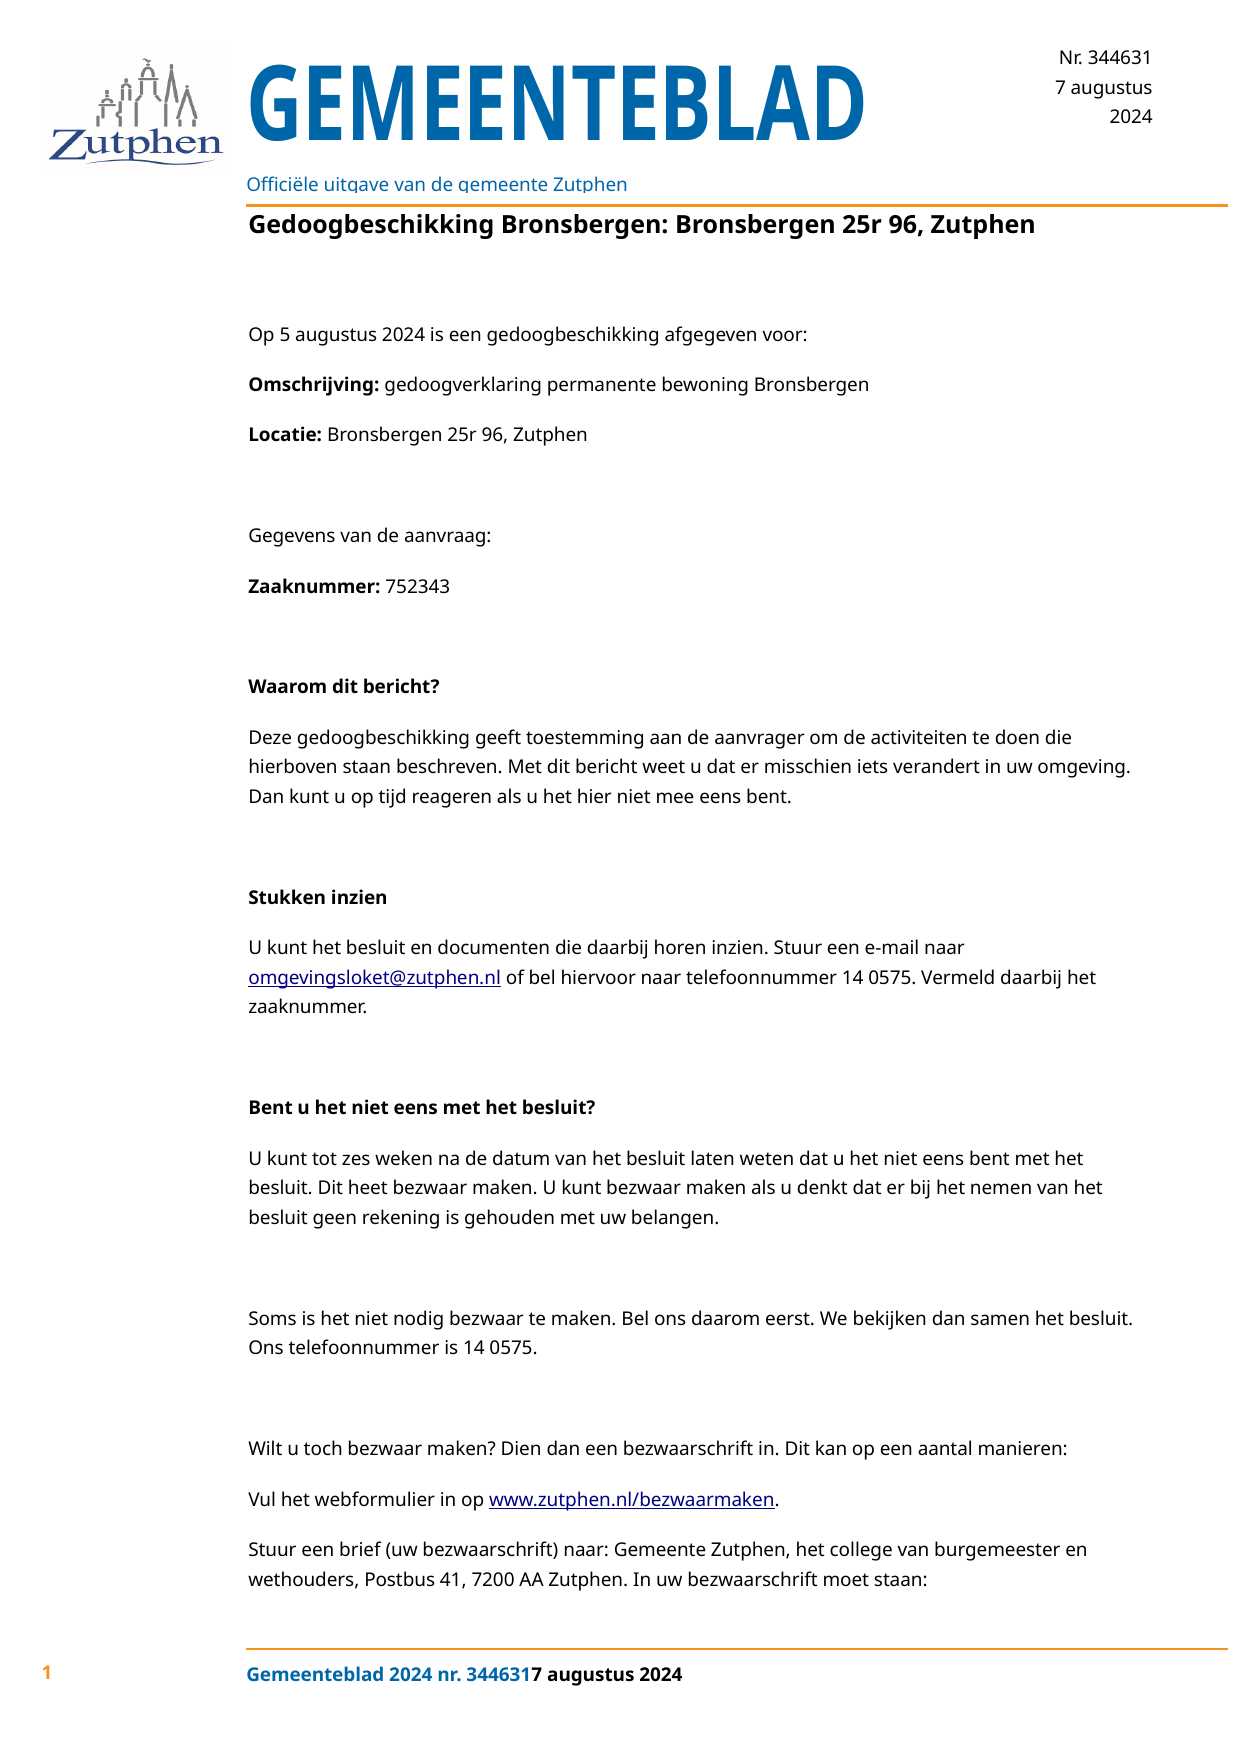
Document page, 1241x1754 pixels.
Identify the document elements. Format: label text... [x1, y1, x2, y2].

text Deze gedoogbeschikking geeft toestemming aan de aanvrager om de activiteiten te doen die hierboven staan beschreven. Met dit bericht weet u dat er misschien iets verandert in uw omgeving. Dan kunt u op tijd reageren als u het hier niet mee eens bent. [248, 724, 1152, 809]
text Omschrijving: gedoogverklaring permanente bewoning Bronsbergen [248, 371, 1152, 397]
text Zaaknummer: 752343 [248, 573, 1152, 598]
text Gedoogbeschikking Bronsbergen: Bronsbergen 25r 96, Zutphen [248, 207, 1152, 241]
text U kunt het besluit en documenten die daarbij horen inzien. Stuur een e-mail naar omgevingsloket@zutphen.nl of bel hiervoor naar telefoonnummer 14 0575. Vermeld daarbij het zaaknummer. [248, 934, 1152, 1019]
text Bent u het niet eens met het besluit? [248, 1094, 1152, 1120]
text Wilt u toch bezwaar maken? Dien dan een bezwaarschrift in. Dit kan op een aantal manieren: [248, 1435, 1152, 1461]
text Waarom dit bericht? [248, 674, 1152, 699]
text Stukken inzien [248, 884, 1152, 910]
text Soms is het niet nodig bezwaar te maken. Bel ons daarom eerst. We bekijken dan samen het besluit. Ons telefoonnummer is 14 0575. [248, 1305, 1152, 1360]
text U kunt tot zes weken na de datum van het besluit laten weten dat u het niet eens bent met het besluit. Dit heet bezwaar maken. U kunt bezwaar maken als u denkt dat er bij het nemen van het besluit geen rekening is gehouden met uw belangen. [248, 1145, 1152, 1230]
picture [41, 47, 231, 172]
text Gegevens van de aanvraag: [248, 522, 1152, 548]
text Stuur een brief (uw bezwaarschrift) naar: Gemeente Zutphen, het college van burgemeester en wethouders, Postbus 41, 7200 AA Zutphen. In uw bezwaarschrift moet staan: [248, 1536, 1152, 1591]
text Vul het webformulier in op www.zutphen.nl/bezwaarmaken. [248, 1486, 1152, 1511]
text Op 5 augustus 2024 is een gedoogbeschikking afgegeven voor: [248, 321, 1152, 346]
text Locatie: Bronsbergen 25r 96, Zutphen [248, 422, 1152, 447]
